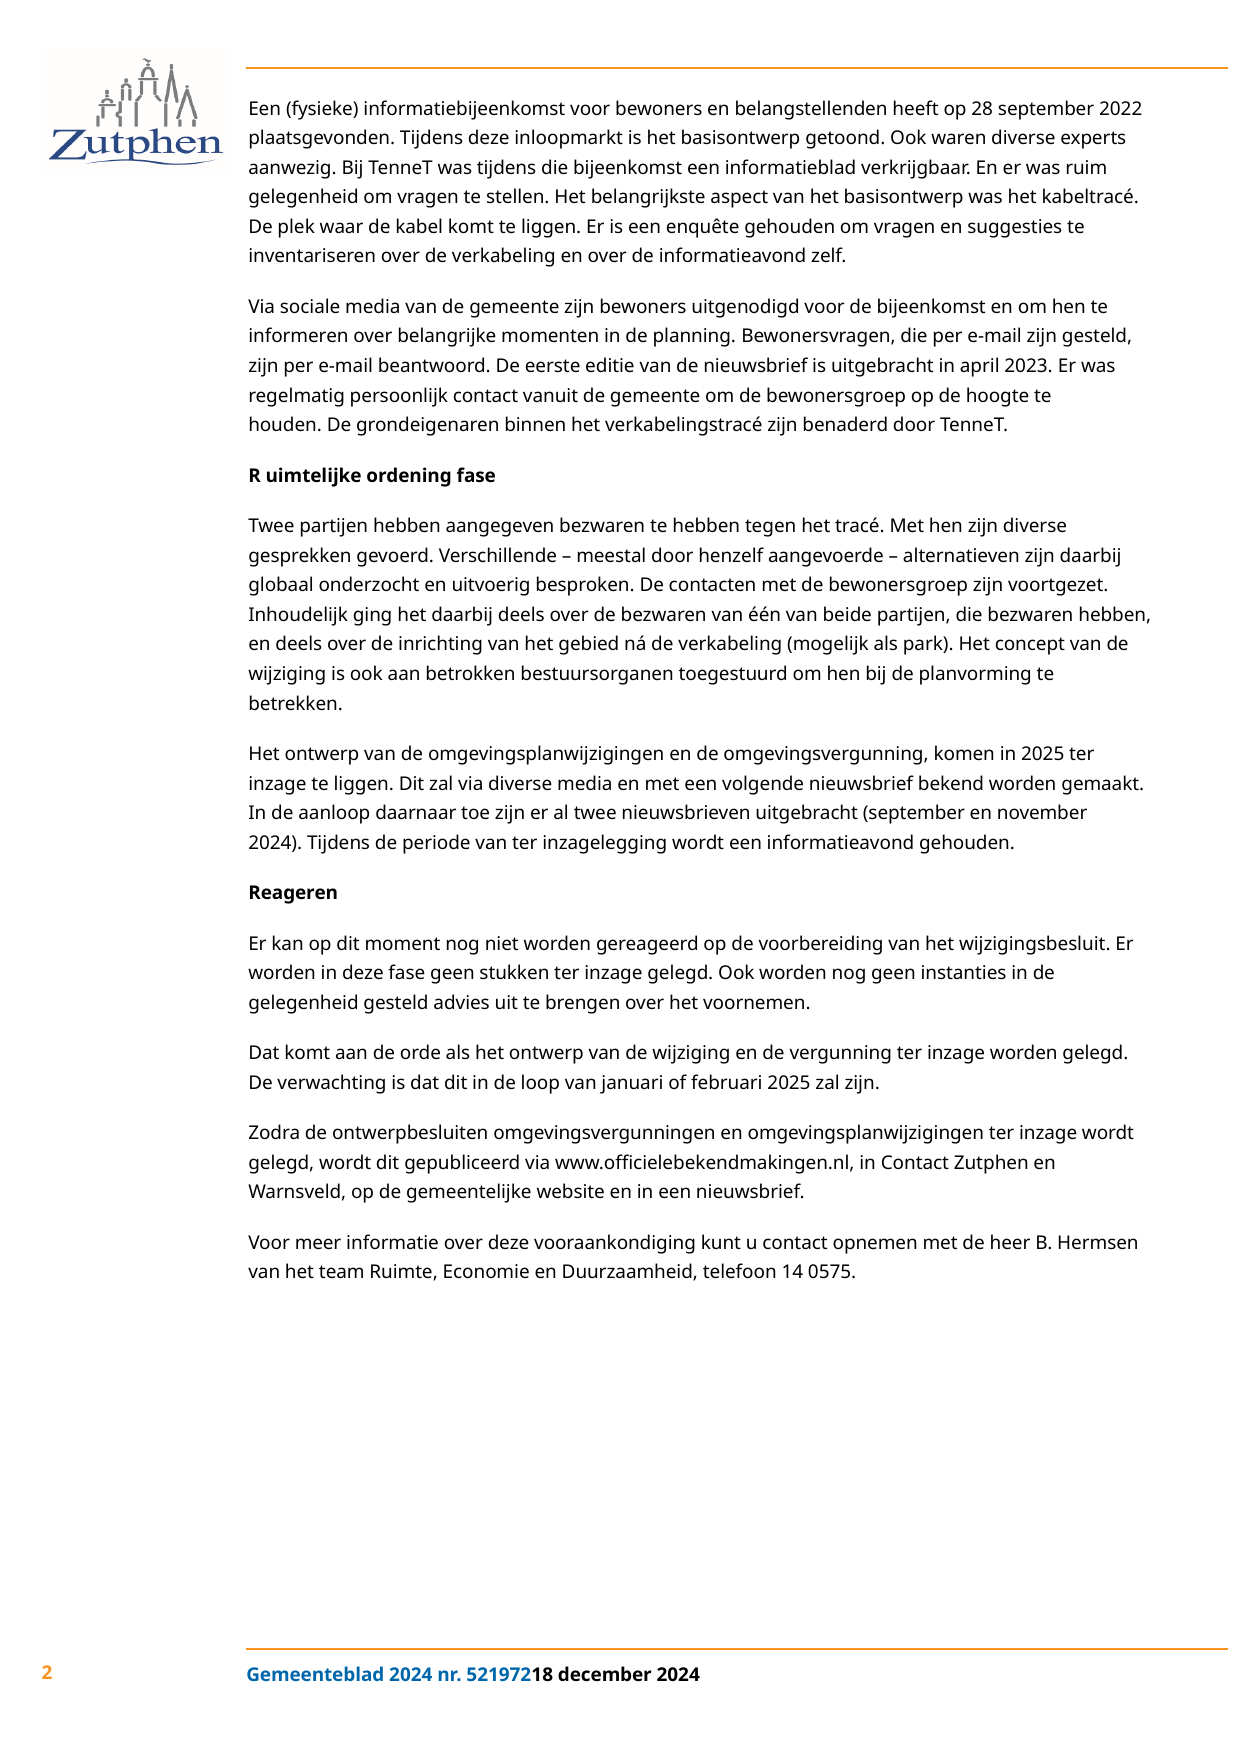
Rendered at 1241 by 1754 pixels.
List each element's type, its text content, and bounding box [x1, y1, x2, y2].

text Via sociale media van de gemeente zijn bewoners uitgenodigd voor de bijeenkomst en om hen te informeren over belangrijke momenten in de planning. Bewonersvragen, die per e-mail zijn gesteld, zijn per e-mail beantwoord. De eerste editie van de nieuwsbrief is uitgebracht in april 2023. Er was regelmatig persoonlijk contact vanuit de gemeente om de bewonersgroep op de hoogte te houden. De grondeigenaren binnen het verkabelingstracé zijn benaderd door TenneT. [248, 293, 1152, 437]
text Er kan op dit moment nog niet worden gereageerd op de voorbereiding van het wijzigingsbesluit. Er worden in deze fase geen stukken ter inzage gelegd. Ook worden nog geen instanties in de gelegenheid gesteld advies uit te brengen over het voornemen. [248, 930, 1152, 1015]
text Twee partijen hebben aangegeven bezwaren te hebben tegen het tracé. Met hen zijn diverse gesprekken gevoerd. Verschillende – meestal door henzelf aangevoerde – alternatieven zijn daarbij globaal onderzocht en uitvoerig besproken. De contacten met de bewonersgroep zijn voortgezet. Inhoudelijk ging het daarbij deels over de bezwaren van één van beide partijen, die bezwaren hebben, en deels over de inrichting van het gebied ná de verkabeling (mogelijk als park). Het concept van de wijziging is ook aan betrokken bestuursorganen toegestuurd om hen bij de planvorming te betrekken. [248, 512, 1152, 716]
text R uimtelijke ordening fase [248, 462, 1152, 488]
text Het ontwerp van de omgevingsplanwijzigingen en de omgevingsvergunning, komen in 2025 ter inzage te liggen. Dit zal via diverse media en met een volgende nieuwsbrief bekend worden gemaakt. In de aanloop daarnaar toe zijn er al twee nieuwsbrieven uitgebracht (september en november 2024). Tijdens de periode van ter inzagelegging wordt een informatieavond gehouden. [248, 740, 1152, 855]
picture [41, 47, 231, 172]
text Dat komt aan de orde als het ontwerp van de wijziging en de vergunning ter inzage worden gelegd. De verwachting is dat dit in de loop van januari of februari 2025 zal zijn. [248, 1039, 1152, 1095]
text Reageren [248, 879, 1152, 905]
text Een (fysieke) informatiebijeenkomst voor bewoners en belangstellenden heeft op 28 september 2022 plaatsgevonden. Tijdens deze inloopmarkt is het basisontwerp getoond. Ook waren diverse experts aanwezig. Bij TenneT was tijdens die bijeenkomst een informatieblad verkrijgbaar. En er was ruim gelegenheid om vragen te stellen. Het belangrijkste aspect van het basisontwerp was het kabeltracé. De plek waar de kabel komt te liggen. Er is een enquête gehouden om vragen en suggesties te inventariseren over de verkabeling en over de informatieavond zelf. [248, 95, 1152, 268]
text Voor meer informatie over deze vooraankondiging kunt u contact opnemen met de heer B. Hermsen van het team Ruimte, Economie en Duurzaamheid, telefoon 14 0575. [248, 1229, 1152, 1284]
text Zodra de ontwerpbesluiten omgevingsvergunningen en omgevingsplanwijzigingen ter inzage wordt gelegd, wordt dit gepubliceerd via www.officielebekendmakingen.nl, in Contact Zutphen en Warnsveld, op de gemeentelijke website en in een nieuwsbrief. [248, 1119, 1152, 1204]
